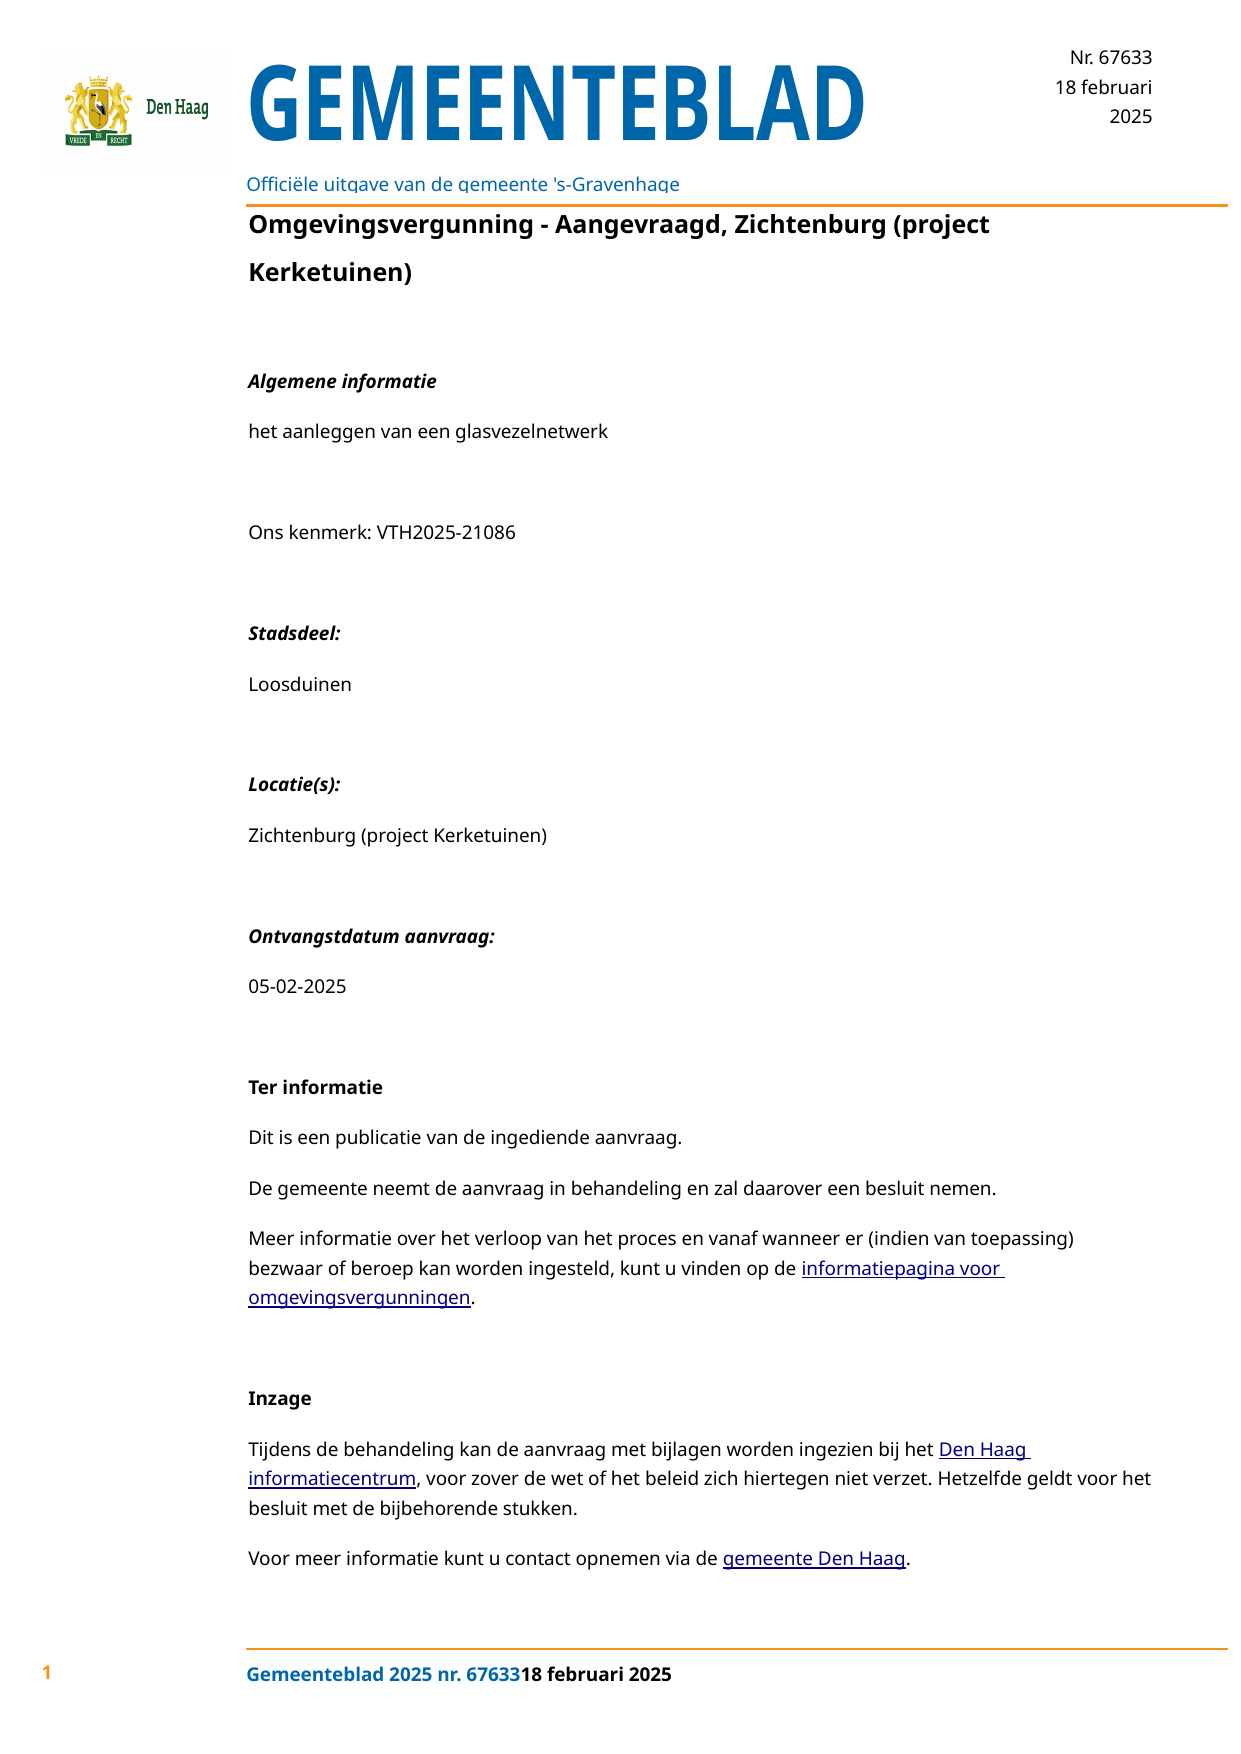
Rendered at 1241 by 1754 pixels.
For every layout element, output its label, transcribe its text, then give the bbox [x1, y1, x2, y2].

text Stadsdeel: [248, 620, 1152, 646]
text Inzage [248, 1385, 1152, 1411]
text Algemene informatie [248, 368, 1152, 394]
text het aanleggen van een glasvezelnetwerk [248, 419, 1152, 444]
text Ter informatie [248, 1074, 1152, 1100]
text Voor meer informatie kunt u contact opnemen via de gemeente Den Haag. [248, 1545, 1152, 1571]
text 05-02-2025 [248, 973, 1152, 999]
picture [41, 47, 231, 172]
text Omgevingsvergunning - Aangevraagd, Zichtenburg (project Kerketuinen) [248, 207, 1152, 288]
text De gemeente neemt de aanvraag in behandeling en zal daarover een besluit nemen. [248, 1175, 1152, 1201]
text Ontvangstdatum aanvraag: [248, 923, 1152, 949]
text Meer informatie over het verloop van het proces en vanaf wanneer er (indien van toepassing) bezwaar of beroep kan worden ingesteld, kunt u vinden op de informatiepagina voor omgevingsvergunningen. [248, 1225, 1152, 1310]
text Ons kenmerk: VTH2025-21086 [248, 519, 1152, 545]
text Loosduinen [248, 671, 1152, 697]
text Locatie(s): [248, 772, 1152, 797]
text Tijdens de behandeling kan de aanvraag met bijlagen worden ingezien bij het Den Haag informatiecentrum, voor zover de wet of het beleid zich hiertegen niet verzet. Hetzelfde geldt voor het besluit met de bijbehorende stukken. [248, 1436, 1152, 1521]
text Zichtenburg (project Kerketuinen) [248, 822, 1152, 848]
text Dit is een publicatie van de ingediende aanvraag. [248, 1124, 1152, 1150]
